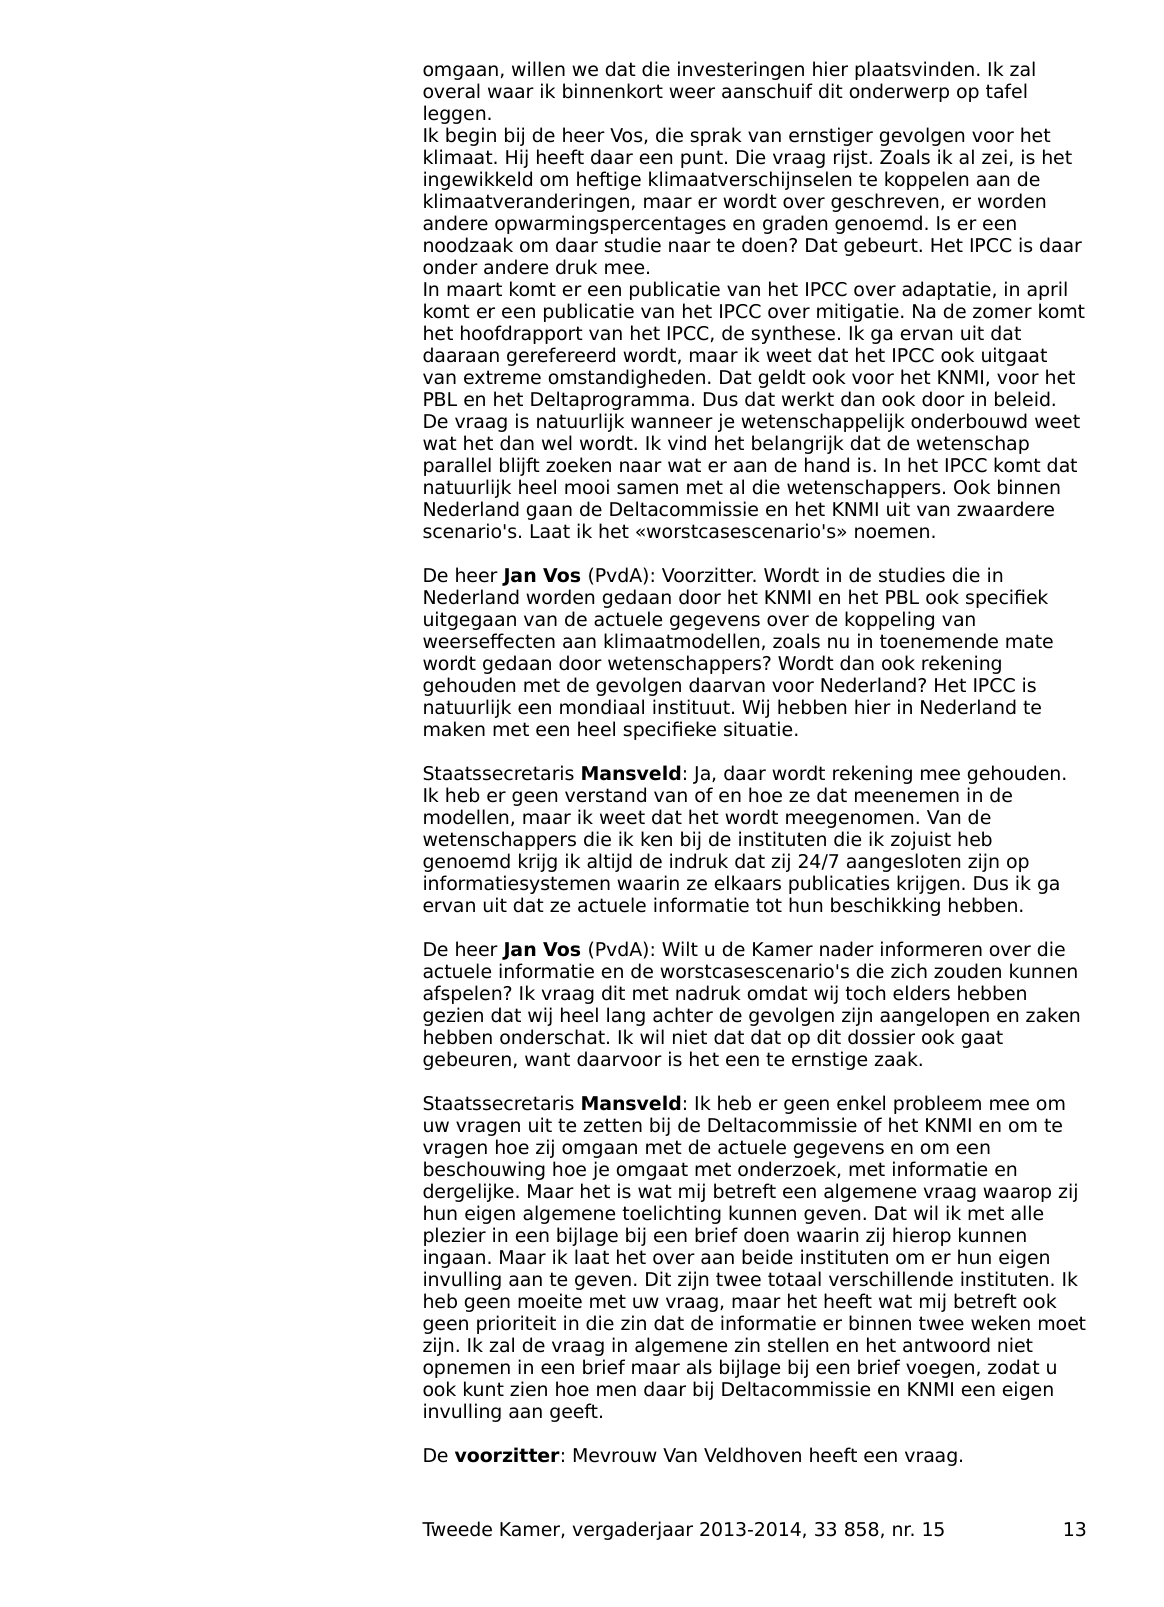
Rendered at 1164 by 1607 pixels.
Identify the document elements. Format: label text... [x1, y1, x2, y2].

text omgaan, willen we dat die investeringen hier plaatsvinden. Ik zal overal waar ik binnenkort weer aanschuif dit onderwerp op tafel leggen. [422, 59, 1087, 125]
text De heer Jan Vos (PvdA): Voorzitter. Wordt in de studies die in Nederland worden gedaan door het KNMI en het PBL ook specifiek uitgegaan van de actuele gegevens over de koppeling van weerseffecten aan klimaatmodellen, zoals nu in toenemende mate wordt gedaan door wetenschappers? Wordt dan ook rekening gehouden met de gevolgen daarvan voor Nederland? Het IPCC is natuurlijk een mondiaal instituut. Wij hebben hier in Nederland te maken met een heel specifieke situatie. [422, 565, 1087, 741]
text Staatssecretaris Mansveld: Ja, daar wordt rekening mee gehouden. Ik heb er geen verstand van of en hoe ze dat meenemen in de modellen, maar ik weet dat het wordt meegenomen. Van de wetenschappers die ik ken bij de instituten die ik zojuist heb genoemd krijg ik altijd de indruk dat zij 24/7 aangesloten zijn op informatiesystemen waarin ze elkaars publicaties krijgen. Dus ik ga ervan uit dat ze actuele informatie tot hun beschikking hebben. [422, 763, 1087, 917]
text De heer Jan Vos (PvdA): Wilt u de Kamer nader informeren over die actuele informatie en de worstcasescenario's die zich zouden kunnen afspelen? Ik vraag dit met nadruk omdat wij toch elders hebben gezien dat wij heel lang achter de gevolgen zijn aangelopen en zaken hebben onderschat. Ik wil niet dat dat op dit dossier ook gaat gebeuren, want daarvoor is het een te ernstige zaak. [422, 939, 1087, 1071]
text Ik begin bij de heer Vos, die sprak van ernstiger gevolgen voor het klimaat. Hij heeft daar een punt. Die vraag rijst. Zoals ik al zei, is het ingewikkeld om heftige klimaatverschijnselen te koppelen aan de klimaatveranderingen, maar er wordt over geschreven, er worden andere opwarmingspercentages en graden genoemd. Is er een noodzaak om daar studie naar te doen? Dat gebeurt. Het IPCC is daar onder andere druk mee. [422, 125, 1087, 279]
text In maart komt er een publicatie van het IPCC over adaptatie, in april komt er een publicatie van het IPCC over mitigatie. Na de zomer komt het hoofdrapport van het IPCC, de synthese. Ik ga ervan uit dat daaraan gerefereerd wordt, maar ik weet dat het IPCC ook uitgaat van extreme omstandigheden. Dat geldt ook voor het KNMI, voor het PBL en het Deltaprogramma. Dus dat werkt dan ook door in beleid. [422, 279, 1087, 411]
text De voorzitter: Mevrouw Van Veldhoven heeft een vraag. [422, 1445, 1087, 1467]
text De vraag is natuurlijk wanneer je wetenschappelijk onderbouwd weet wat het dan wel wordt. Ik vind het belangrijk dat de wetenschap parallel blijft zoeken naar wat er aan de hand is. In het IPCC komt dat natuurlijk heel mooi samen met al die wetenschappers. Ook binnen Nederland gaan de Deltacommissie en het KNMI uit van zwaardere scenario's. Laat ik het «worstcasescenario's» noemen. [422, 411, 1087, 543]
text Staatssecretaris Mansveld: Ik heb er geen enkel probleem mee om uw vragen uit te zetten bij de Deltacommissie of het KNMI en om te vragen hoe zij omgaan met de actuele gegevens en om een beschouwing hoe je omgaat met onderzoek, met informatie en dergelijke. Maar het is wat mij betreft een algemene vraag waarop zij hun eigen algemene toelichting kunnen geven. Dat wil ik met alle plezier in een bijlage bij een brief doen waarin zij hierop kunnen ingaan. Maar ik laat het over aan beide instituten om er hun eigen invulling aan te geven. Dit zijn twee totaal verschillende instituten. Ik heb geen moeite met uw vraag, maar het heeft wat mij betreft ook geen prioriteit in die zin dat de informatie er binnen twee weken moet zijn. Ik zal de vraag in algemene zin stellen en het antwoord niet opnemen in een brief maar als bijlage bij een brief voegen, zodat u ook kunt zien hoe men daar bij Deltacommissie en KNMI een eigen invulling aan geeft. [422, 1093, 1087, 1423]
